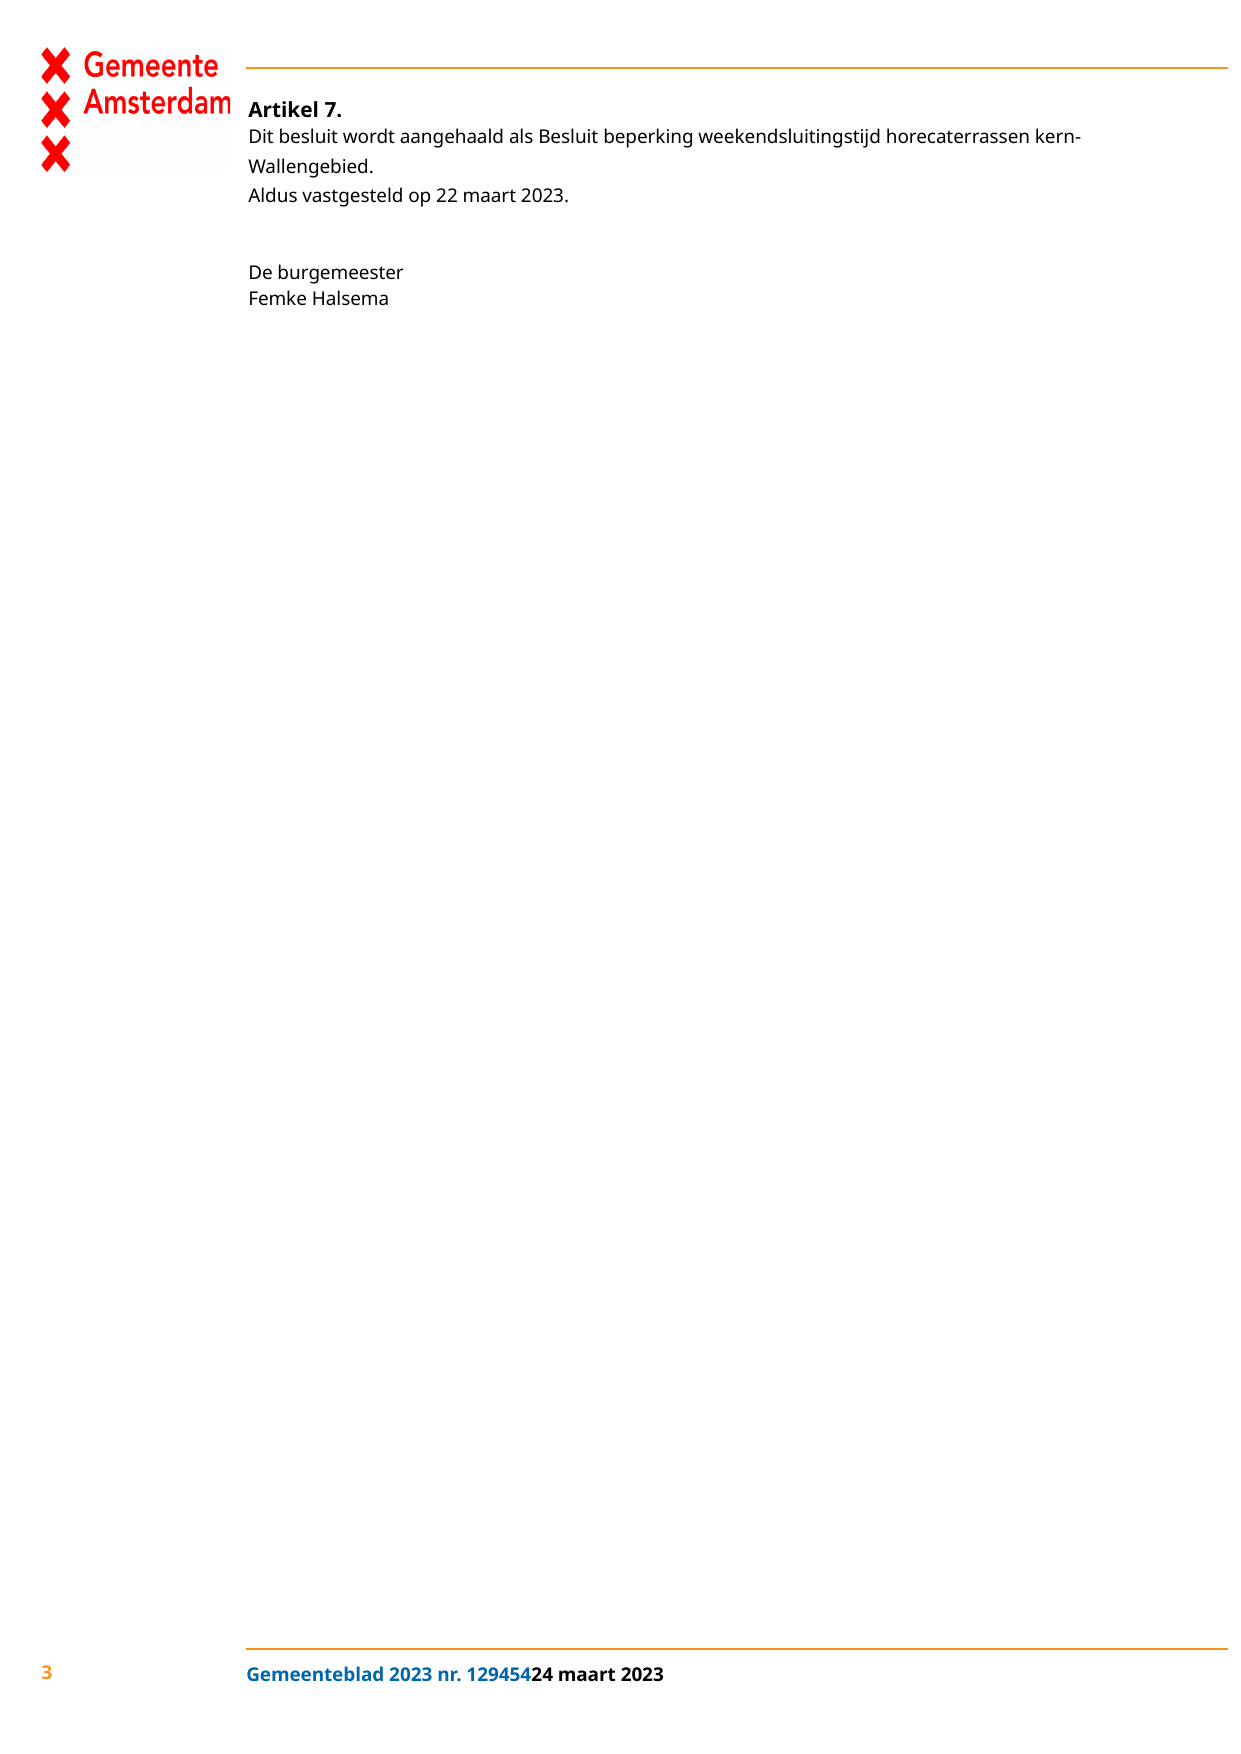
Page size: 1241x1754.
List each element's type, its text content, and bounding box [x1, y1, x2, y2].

text Femke Halsema [248, 285, 1152, 311]
picture [41, 47, 231, 172]
text De burgemeester [248, 259, 1152, 285]
text Aldus vastgesteld op 22 maart 2023. [248, 182, 1152, 208]
text Artikel 7. [248, 95, 1152, 123]
text Dit besluit wordt aangehaald als Besluit beperking weekendsluitingstijd horecaterrassen kern-Wallengebied. [248, 123, 1152, 178]
